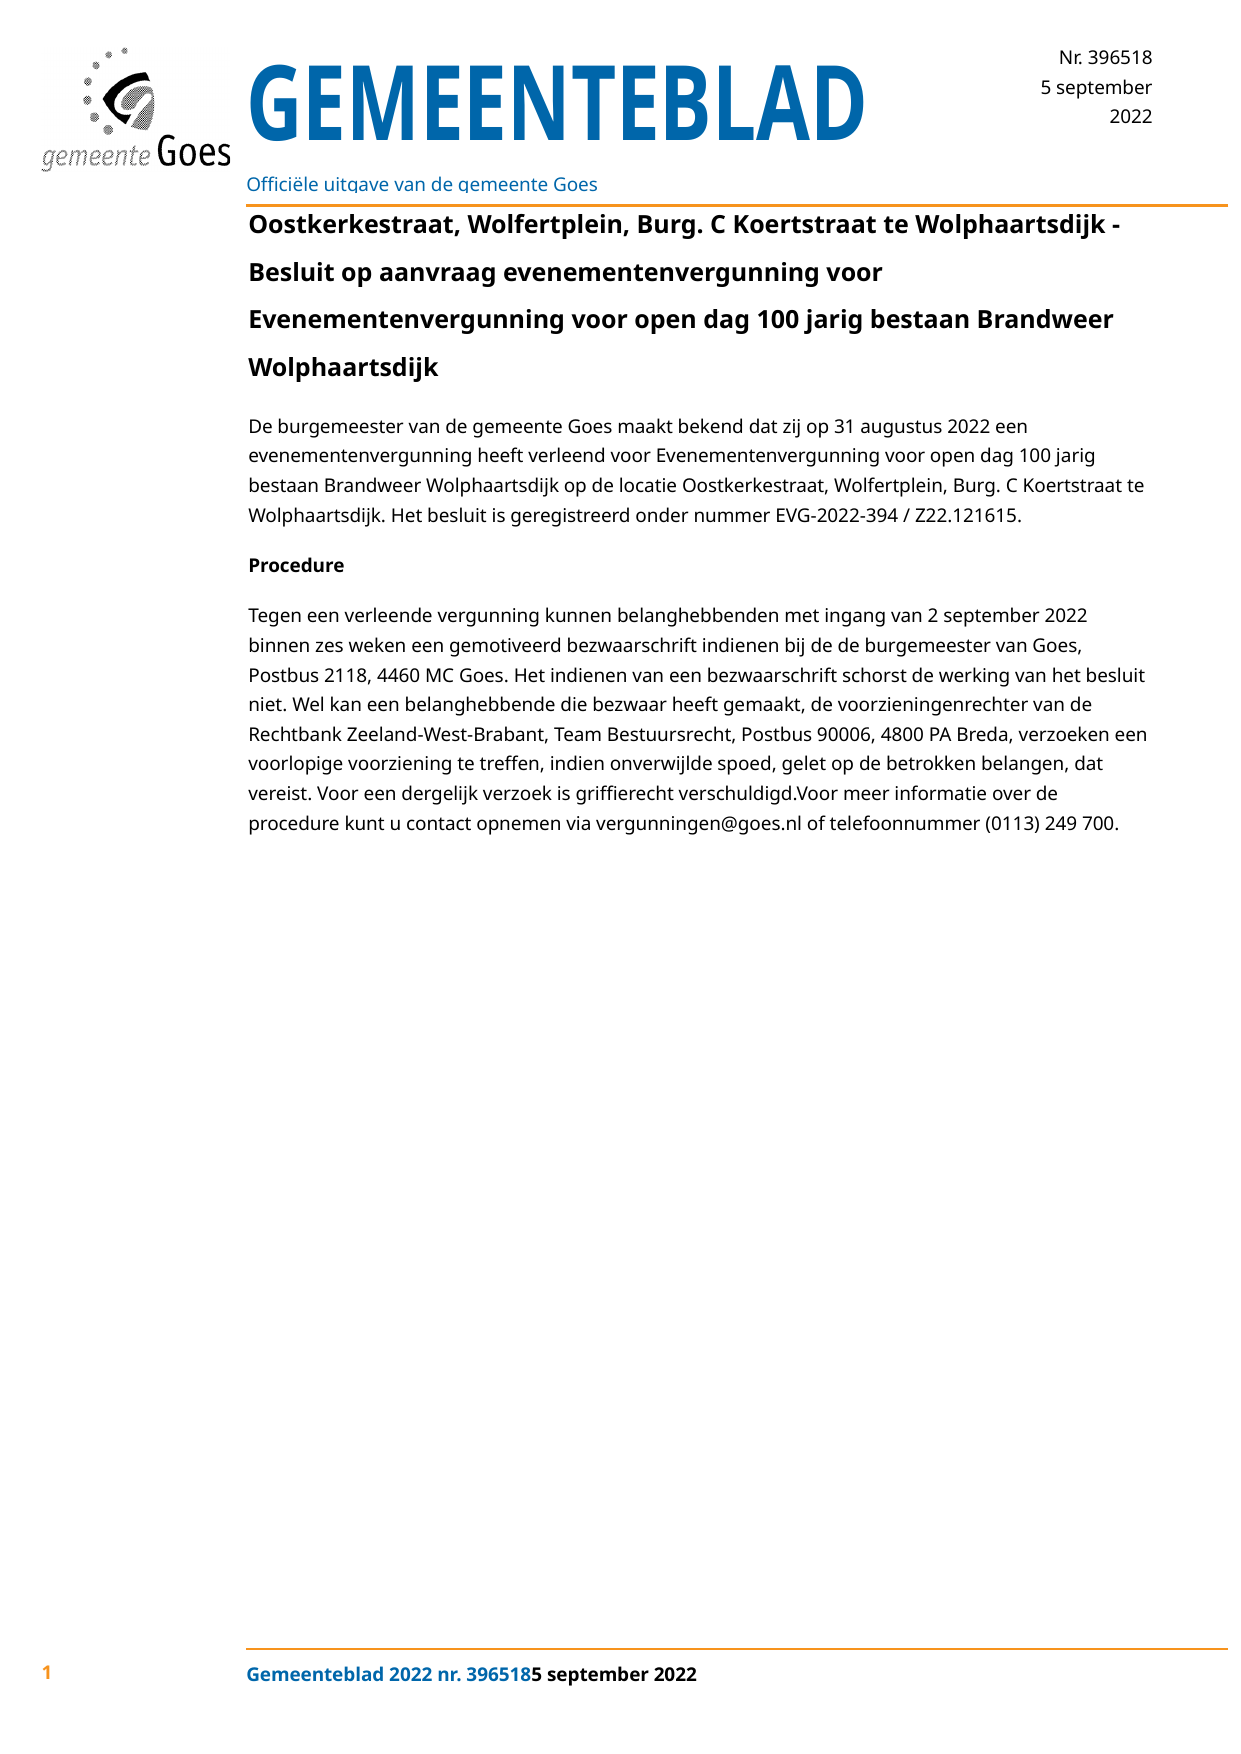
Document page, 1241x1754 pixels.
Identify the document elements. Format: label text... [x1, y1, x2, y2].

picture [41, 47, 231, 172]
text Procedure [248, 552, 1152, 578]
text Oostkerkestraat, Wolfertplein, Burg. C Koertstraat te Wolphaartsdijk - Besluit op aanvraag evenementenvergunning voor Evenementenvergunning voor open dag 100 jarig bestaan Brandweer Wolphaartsdijk [248, 207, 1152, 384]
text Tegen een verleende vergunning kunnen belanghebbenden met ingang van 2 september 2022 binnen zes weken een gemotiveerd bezwaarschrift indienen bij de de burgemeester van Goes, Postbus 2118, 4460 MC Goes. Het indienen van een bezwaarschrift schorst de werking van het besluit niet. Wel kan een belanghebbende die bezwaar heeft gemaakt, de voorzieningenrechter van de Rechtbank Zeeland-West-Brabant, Team Bestuursrecht, Postbus 90006, 4800 PA Breda, verzoeken een voorlopige voorziening te treffen, indien onverwijlde spoed, gelet op de betrokken belangen, dat vereist. Voor een dergelijk verzoek is griffierecht verschuldigd.Voor meer informatie over de procedure kunt u contact opnemen via vergunningen@goes.nl of telefoonnummer (0113) 249 700. [248, 603, 1152, 836]
text De burgemeester van de gemeente Goes maakt bekend dat zij op 31 augustus 2022 een evenementenvergunning heeft verleend voor Evenementenvergunning voor open dag 100 jarig bestaan Brandweer Wolphaartsdijk op de locatie Oostkerkestraat, Wolfertplein, Burg. C Koertstraat te Wolphaartsdijk. Het besluit is geregistreerd onder nummer EVG-2022-394 / Z22.121615. [248, 413, 1152, 528]
